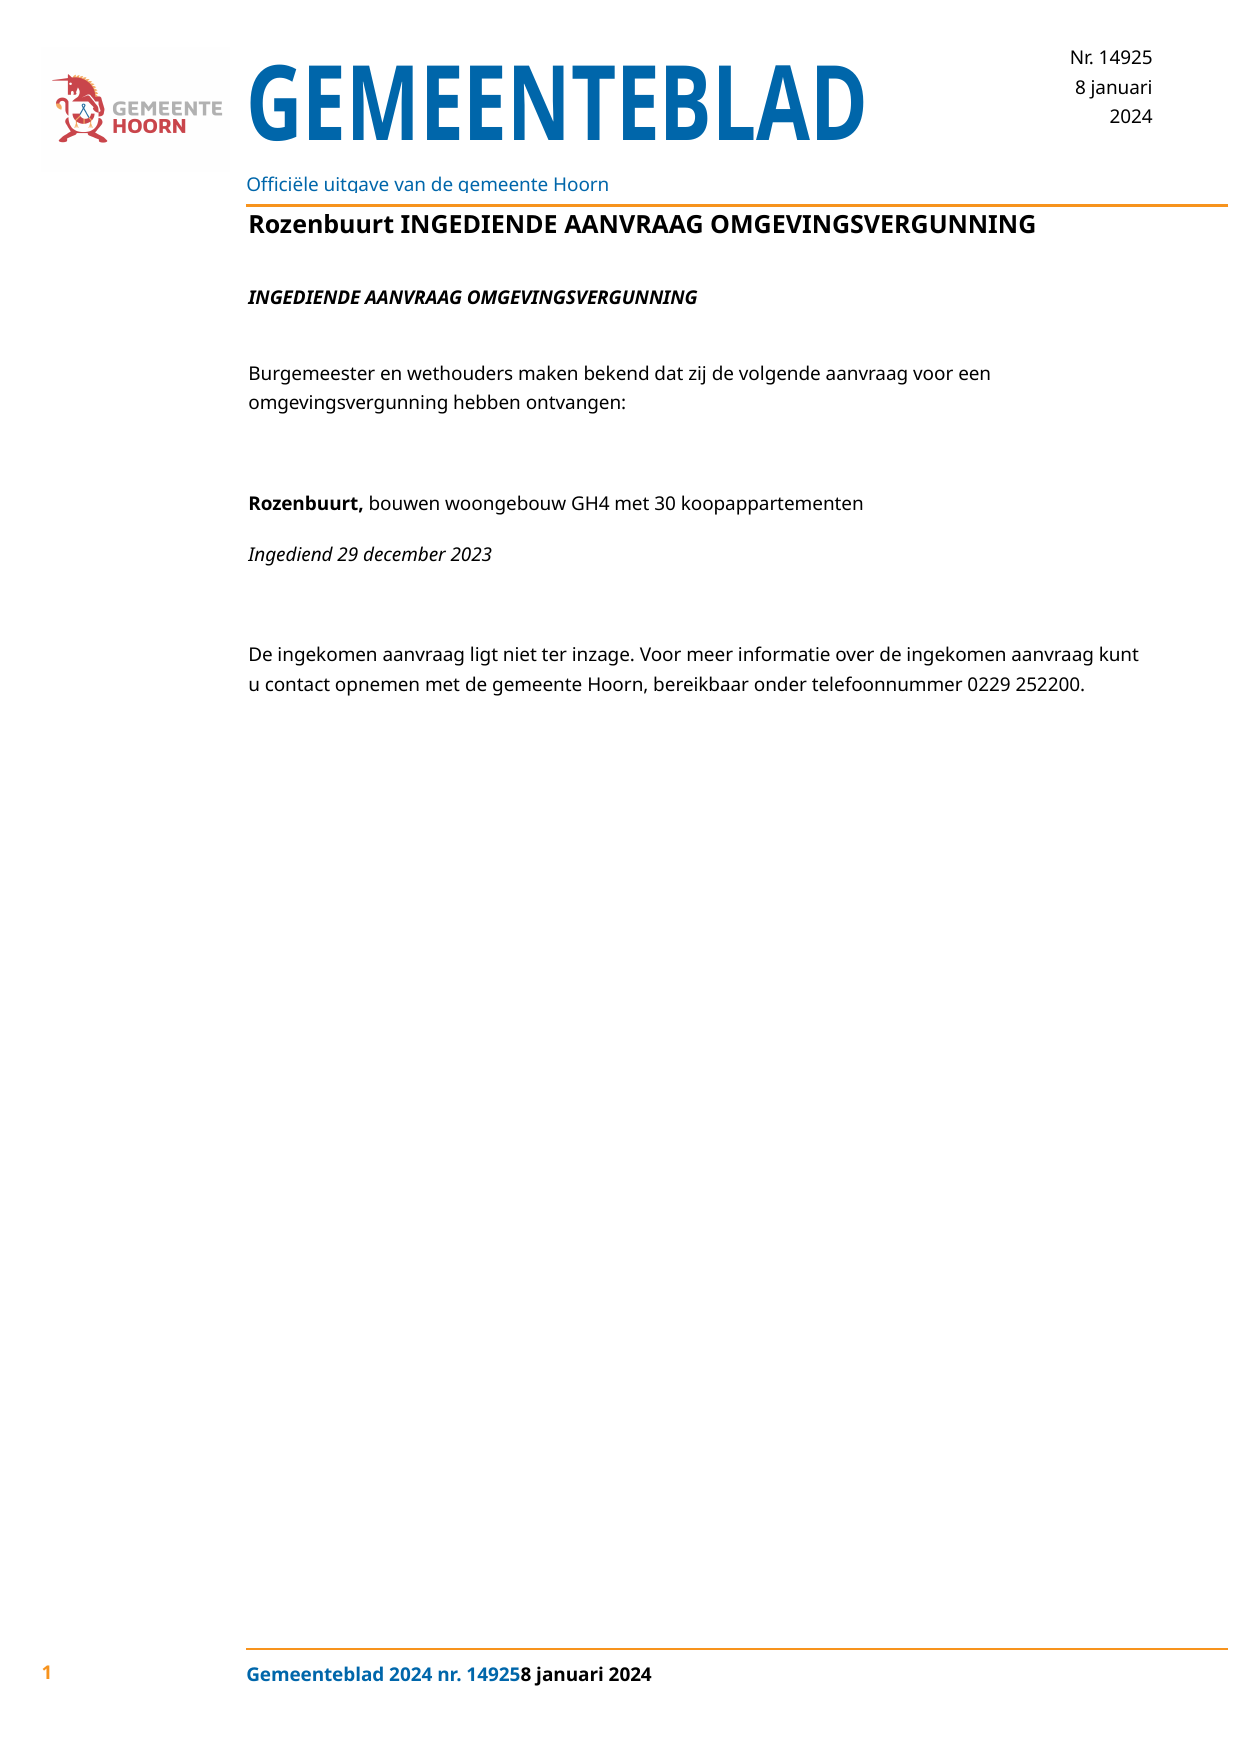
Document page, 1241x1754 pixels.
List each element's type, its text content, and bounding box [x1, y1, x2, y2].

text Rozenbuurt INGEDIENDE AANVRAAG OMGEVINGSVERGUNNING [248, 207, 1152, 241]
text Ingediend 29 december 2023 [248, 541, 1152, 567]
text De ingekomen aanvraag ligt niet ter inzage. Voor meer informatie over de ingekomen aanvraag kunt u contact opnemen met de gemeente Hoorn, bereikbaar onder telefoonnummer 0229 252200. [248, 642, 1152, 697]
text Rozenbuurt, bouwen woongebouw GH4 met 30 koopappartementen [248, 490, 1152, 516]
picture [41, 47, 231, 172]
text INGEDIENDE AANVRAAG OMGEVINGSVERGUNNING [248, 284, 1152, 309]
text Burgemeester en wethouders maken bekend dat zij de volgende aanvraag voor een omgevingsvergunning hebben ontvangen: [248, 360, 1152, 415]
